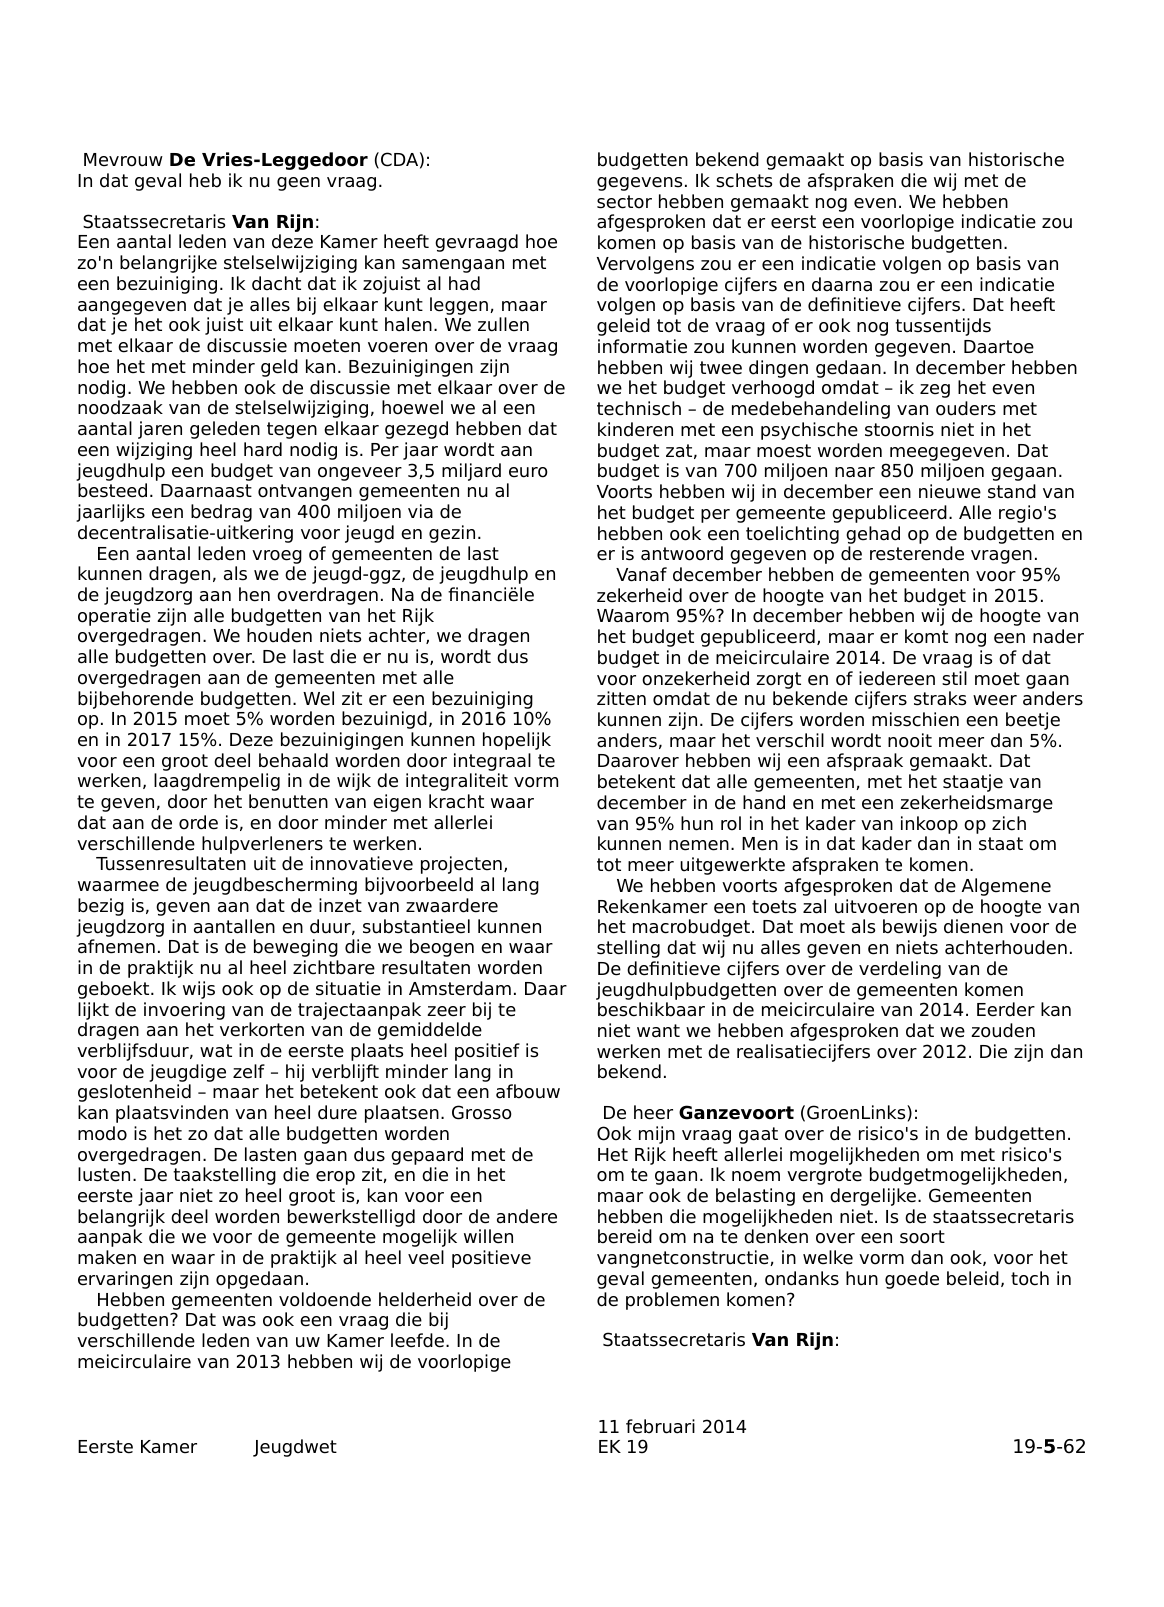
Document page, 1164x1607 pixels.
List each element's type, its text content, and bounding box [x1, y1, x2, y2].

text Staatssecretaris Van Rijn: [596, 1330, 1087, 1351]
text We hebben voorts afgesproken dat de Algemene Rekenkamer een toets zal uitvoeren op de hoogte van het macrobudget. Dat moet als bewijs dienen voor de stelling dat wij nu alles geven en niets achterhouden. De definitieve cijfers over de verdeling van de jeugdhulpbudgetten over de gemeenten komen beschikbaar in de meicirculaire van 2014. Eerder kan niet want we hebben afgesproken dat we zouden werken met de realisatiecijfers over 2012. Die zijn dan bekend. [596, 876, 1087, 1083]
text Vanaf december hebben de gemeenten voor 95% zekerheid over de hoogte van het budget in 2015. Waarom 95%? In december hebben wij de hoogte van het budget gepubliceerd, maar er komt nog een nader budget in de meicirculaire 2014. De vraag is of dat voor onzekerheid zorgt en of iedereen stil moet gaan zitten omdat de nu bekende cijfers straks weer anders kunnen zijn. De cijfers worden misschien een beetje anders, maar het verschil wordt nooit meer dan 5%. Daarover hebben wij een afspraak gemaakt. Dat betekent dat alle gemeenten, met het staatje van december in de hand en met een zekerheidsmarge van 95% hun rol in het kader van inkoop op zich kunnen nemen. Men is in dat kader dan in staat om tot meer uitgewerkte afspraken te komen. [596, 565, 1087, 876]
text Staatssecretaris Van Rijn: [77, 212, 567, 232]
text Mevrouw De Vries-Leggedoor (CDA): [77, 150, 567, 171]
text Ook mijn vraag gaat over de risico's in de budgetten. Het Rijk heeft allerlei mogelijkheden om met risico's om te gaan. Ik noem vergrote budgetmogelijkheden, maar ook de belasting en dergelijke. Gemeenten hebben die mogelijkheden niet. Is de staatssecretaris bereid om na te denken over een soort vangnetconstructie, in welke vorm dan ook, voor het geval gemeenten, ondanks hun goede beleid, toch in de problemen komen? [596, 1124, 1087, 1310]
text budgetten bekend gemaakt op basis van historische gegevens. Ik schets de afspraken die wij met de sector hebben gemaakt nog even. We hebben afgesproken dat er eerst een voorlopige indicatie zou komen op basis van de historische budgetten. Vervolgens zou er een indicatie volgen op basis van de voorlopige cijfers en daarna zou er een indicatie volgen op basis van de definitieve cijfers. Dat heeft geleid tot de vraag of er ook nog tussentijds informatie zou kunnen worden gegeven. Daartoe hebben wij twee dingen gedaan. In december hebben we het budget verhoogd omdat – ik zeg het even technisch – de medebehandeling van ouders met kinderen met een psychische stoornis niet in het budget zat, maar moest worden meegegeven. Dat budget is van 700 miljoen naar 850 miljoen gegaan. Voorts hebben wij in december een nieuwe stand van het budget per gemeente gepubliceerd. Alle regio's hebben ook een toelichting gehad op de budgetten en er is antwoord gegeven op de resterende vragen. [596, 150, 1087, 565]
text Een aantal leden van deze Kamer heeft gevraagd hoe zo'n belangrijke stelselwijziging kan samengaan met een bezuiniging. Ik dacht dat ik zojuist al had aangegeven dat je alles bij elkaar kunt leggen, maar dat je het ook juist uit elkaar kunt halen. We zullen met elkaar de discussie moeten voeren over de vraag hoe het met minder geld kan. Bezuinigingen zijn nodig. We hebben ook de discussie met elkaar over de noodzaak van de stelselwijziging, hoewel we al een aantal jaren geleden tegen elkaar gezegd hebben dat een wijziging heel hard nodig is. Per jaar wordt aan jeugdhulp een budget van ongeveer 3,5 miljard euro besteed. Daarnaast ontvangen gemeenten nu al jaarlijks een bedrag van 400 miljoen via de decentralisatie-uitkering voor jeugd en gezin. [77, 232, 567, 543]
text In dat geval heb ik nu geen vraag. [77, 171, 567, 192]
text Hebben gemeenten voldoende helderheid over de budgetten? Dat was ook een vraag die bij verschillende leden van uw Kamer leefde. In de meicirculaire van 2013 hebben wij de voorlopige [77, 1289, 567, 1372]
text De heer Ganzevoort (GroenLinks): [596, 1103, 1087, 1124]
text Tussenresultaten uit de innovatieve projecten, waarmee de jeugdbescherming bijvoorbeeld al lang bezig is, geven aan dat de inzet van zwaardere jeugdzorg in aantallen en duur, substantieel kunnen afnemen. Dat is de beweging die we beogen en waar in de praktijk nu al heel zichtbare resultaten worden geboekt. Ik wijs ook op de situatie in Amsterdam. Daar lijkt de invoering van de trajectaanpak zeer bij te dragen aan het verkorten van de gemiddelde verblijfsduur, wat in de eerste plaats heel positief is voor de jeugdige zelf – hij verblijft minder lang in geslotenheid – maar het betekent ook dat een afbouw kan plaatsvinden van heel dure plaatsen. Grosso modo is het zo dat alle budgetten worden overgedragen. De lasten gaan dus gepaard met de lusten. De taakstelling die erop zit, en die in het eerste jaar niet zo heel groot is, kan voor een belangrijk deel worden bewerkstelligd door de andere aanpak die we voor de gemeente mogelijk willen maken en waar in de praktijk al heel veel positieve ervaringen zijn opgedaan. [77, 854, 567, 1289]
text Een aantal leden vroeg of gemeenten de last kunnen dragen, als we de jeugd-ggz, de jeugdhulp en de jeugdzorg aan hen overdragen. Na de financiële operatie zijn alle budgetten van het Rijk overgedragen. We houden niets achter, we dragen alle budgetten over. De last die er nu is, wordt dus overgedragen aan de gemeenten met alle bijbehorende budgetten. Wel zit er een bezuiniging op. In 2015 moet 5% worden bezuinigd, in 2016 10% en in 2017 15%. Deze bezuinigingen kunnen hopelijk voor een groot deel behaald worden door integraal te werken, laagdrempelig in de wijk de integraliteit vorm te geven, door het benutten van eigen kracht waar dat aan de orde is, en door minder met allerlei verschillende hulpverleners te werken. [77, 543, 567, 854]
